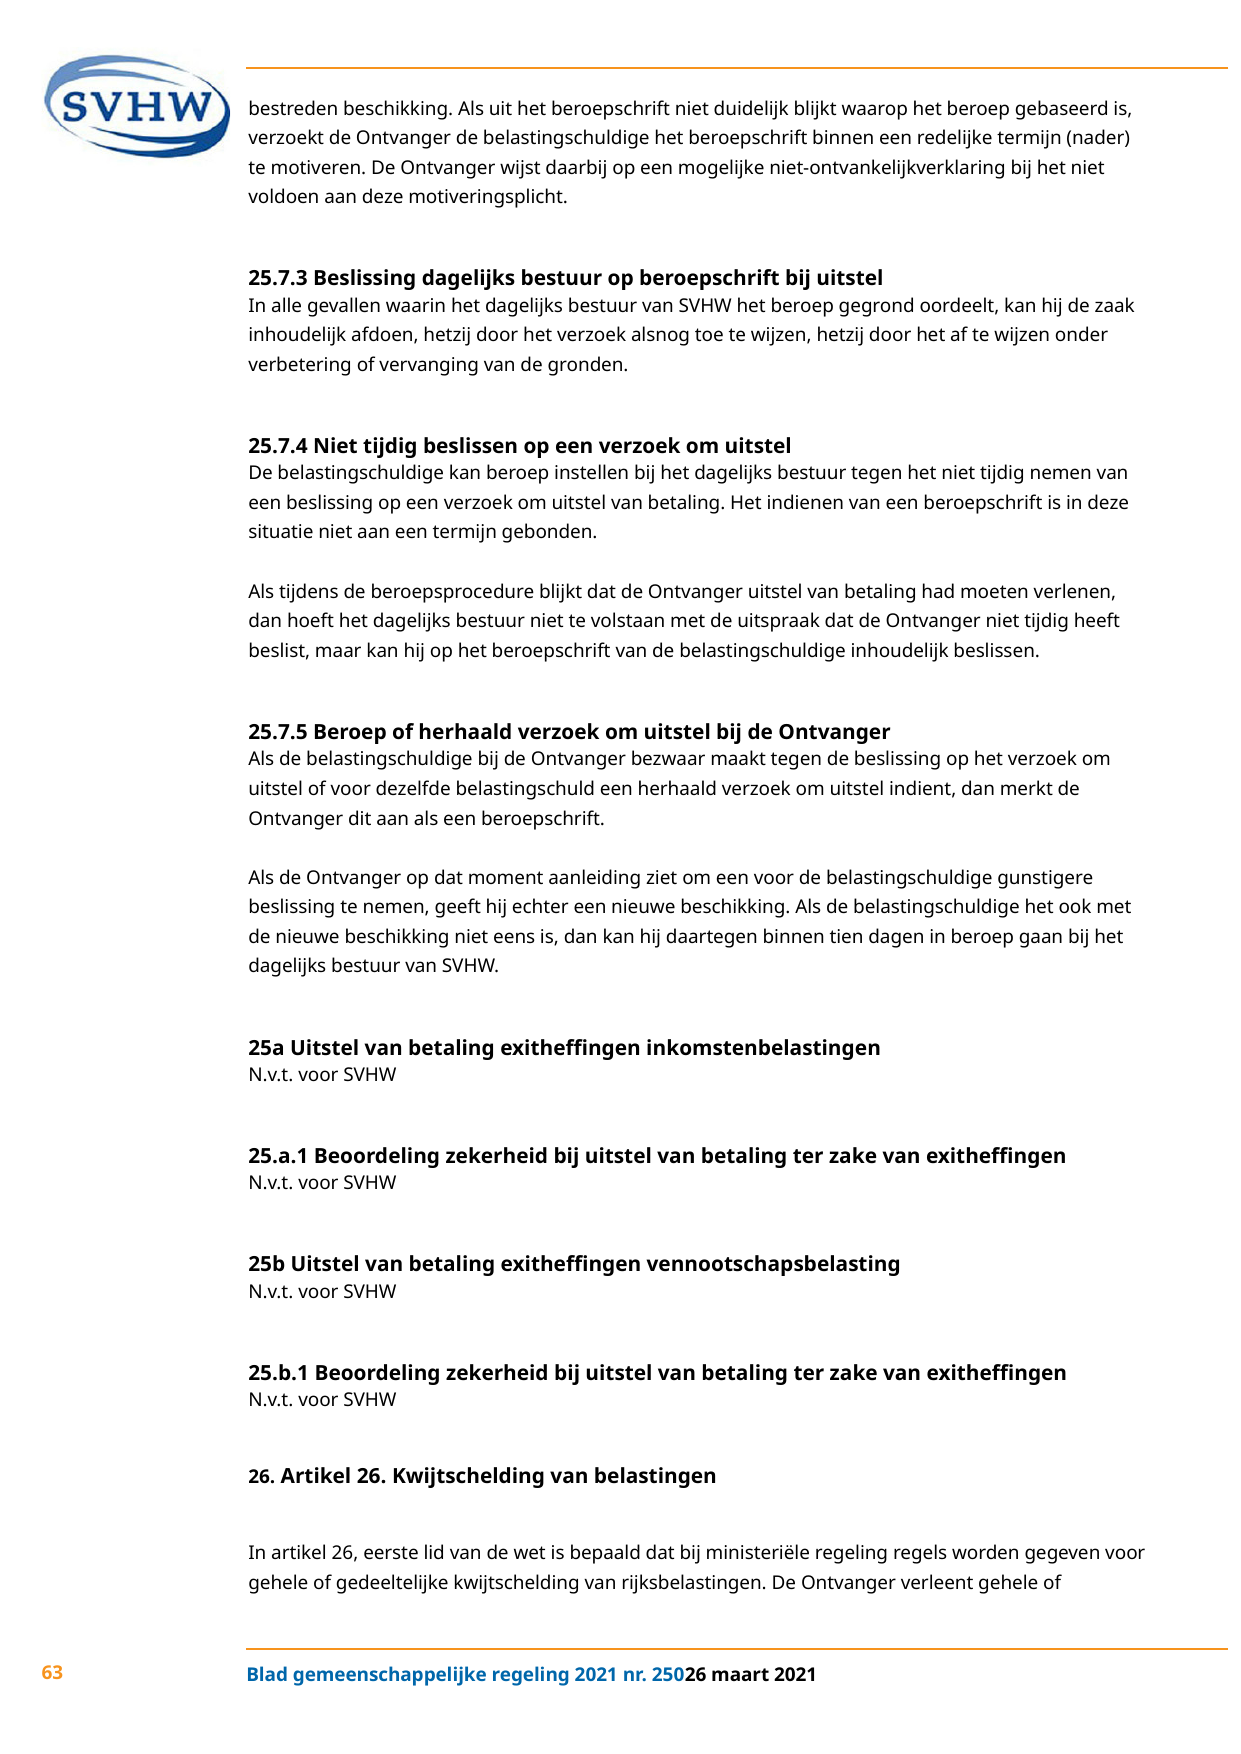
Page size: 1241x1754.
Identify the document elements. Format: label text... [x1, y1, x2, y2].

picture [41, 47, 231, 172]
text bestreden beschikking. Als uit het beroepschrift niet duidelijk blijkt waarop het beroep gebaseerd is, verzoekt de Ontvanger de belastingschuldige het beroepschrift binnen een redelijke termijn (nader) te motiveren. De Ontvanger wijst daarbij op een mogelijke niet-ontvankelijkverklaring bij het niet voldoen aan deze motiveringsplicht. [248, 95, 1152, 209]
text De belastingschuldige kan beroep instellen bij het dagelijks bestuur tegen het niet tijdig nemen van een beslissing op een verzoek om uitstel van betaling. Het indienen van een beroepschrift is in deze situatie niet aan een termijn gebonden. [248, 459, 1152, 544]
text Als de Ontvanger op dat moment aanleiding ziet om een voor de belastingschuldige gunstigere beslissing te nemen, geeft hij echter een nieuwe beschikking. Als de belastingschuldige het ook met de nieuwe beschikking niet eens is, dan kan hij daartegen binnen tien dagen in beroep gaan bij het dagelijks bestuur van SVHW. [248, 864, 1152, 978]
text Als de belastingschuldige bij de Ontvanger bezwaar maakt tegen de beslissing op het verzoek om uitstel of voor dezelfde belastingschuld een herhaald verzoek om uitstel indient, dan merkt de Ontvanger dit aan als een beroepschrift. [248, 746, 1152, 830]
text 25.7.4 Niet tijdig beslissen op een verzoek om uitstel [248, 431, 1152, 459]
text In alle gevallen waarin het dagelijks bestuur van SVHW het beroep gegrond oordeelt, kan hij de zaak inhoudelijk afdoen, hetzij door het verzoek alsnog toe te wijzen, hetzij door het af te wijzen onder verbetering of vervanging van de gronden. [248, 292, 1152, 377]
text 25.b.1 Beoordeling zekerheid bij uitstel van betaling ter zake van exitheffingen [248, 1358, 1152, 1386]
text 26. Artikel 26. Kwijtschelding van belastingen [248, 1462, 1152, 1490]
text 25.a.1 Beoordeling zekerheid bij uitstel van betaling ter zake van exitheffingen [248, 1141, 1152, 1169]
text 25a Uitstel van betaling exitheffingen inkomstenbelastingen [248, 1033, 1152, 1061]
text N.v.t. voor SVHW [248, 1061, 1152, 1087]
text N.v.t. voor SVHW [248, 1386, 1152, 1412]
text N.v.t. voor SVHW [248, 1169, 1152, 1195]
text Als tijdens de beroepsprocedure blijkt dat de Ontvanger uitstel van betaling had moeten verlenen, dan hoeft het dagelijks bestuur niet te volstaan met de uitspraak dat de Ontvanger niet tijdig heeft beslist, maar kan hij op het beroepschrift van de belastingschuldige inhoudelijk beslissen. [248, 578, 1152, 663]
text 25.7.3 Beslissing dagelijks bestuur op beroepschrift bij uitstel [248, 263, 1152, 292]
text N.v.t. voor SVHW [248, 1278, 1152, 1304]
text 25b Uitstel van betaling exitheffingen vennootschapsbelasting [248, 1249, 1152, 1278]
text 25.7.5 Beroep of herhaald verzoek om uitstel bij de Ontvanger [248, 717, 1152, 746]
text In artikel 26, eerste lid van de wet is bepaald dat bij ministeriële regeling regels worden gegeven voor gehele of gedeeltelijke kwijtschelding van rijksbelastingen. De Ontvanger verleent gehele of [248, 1539, 1152, 1594]
